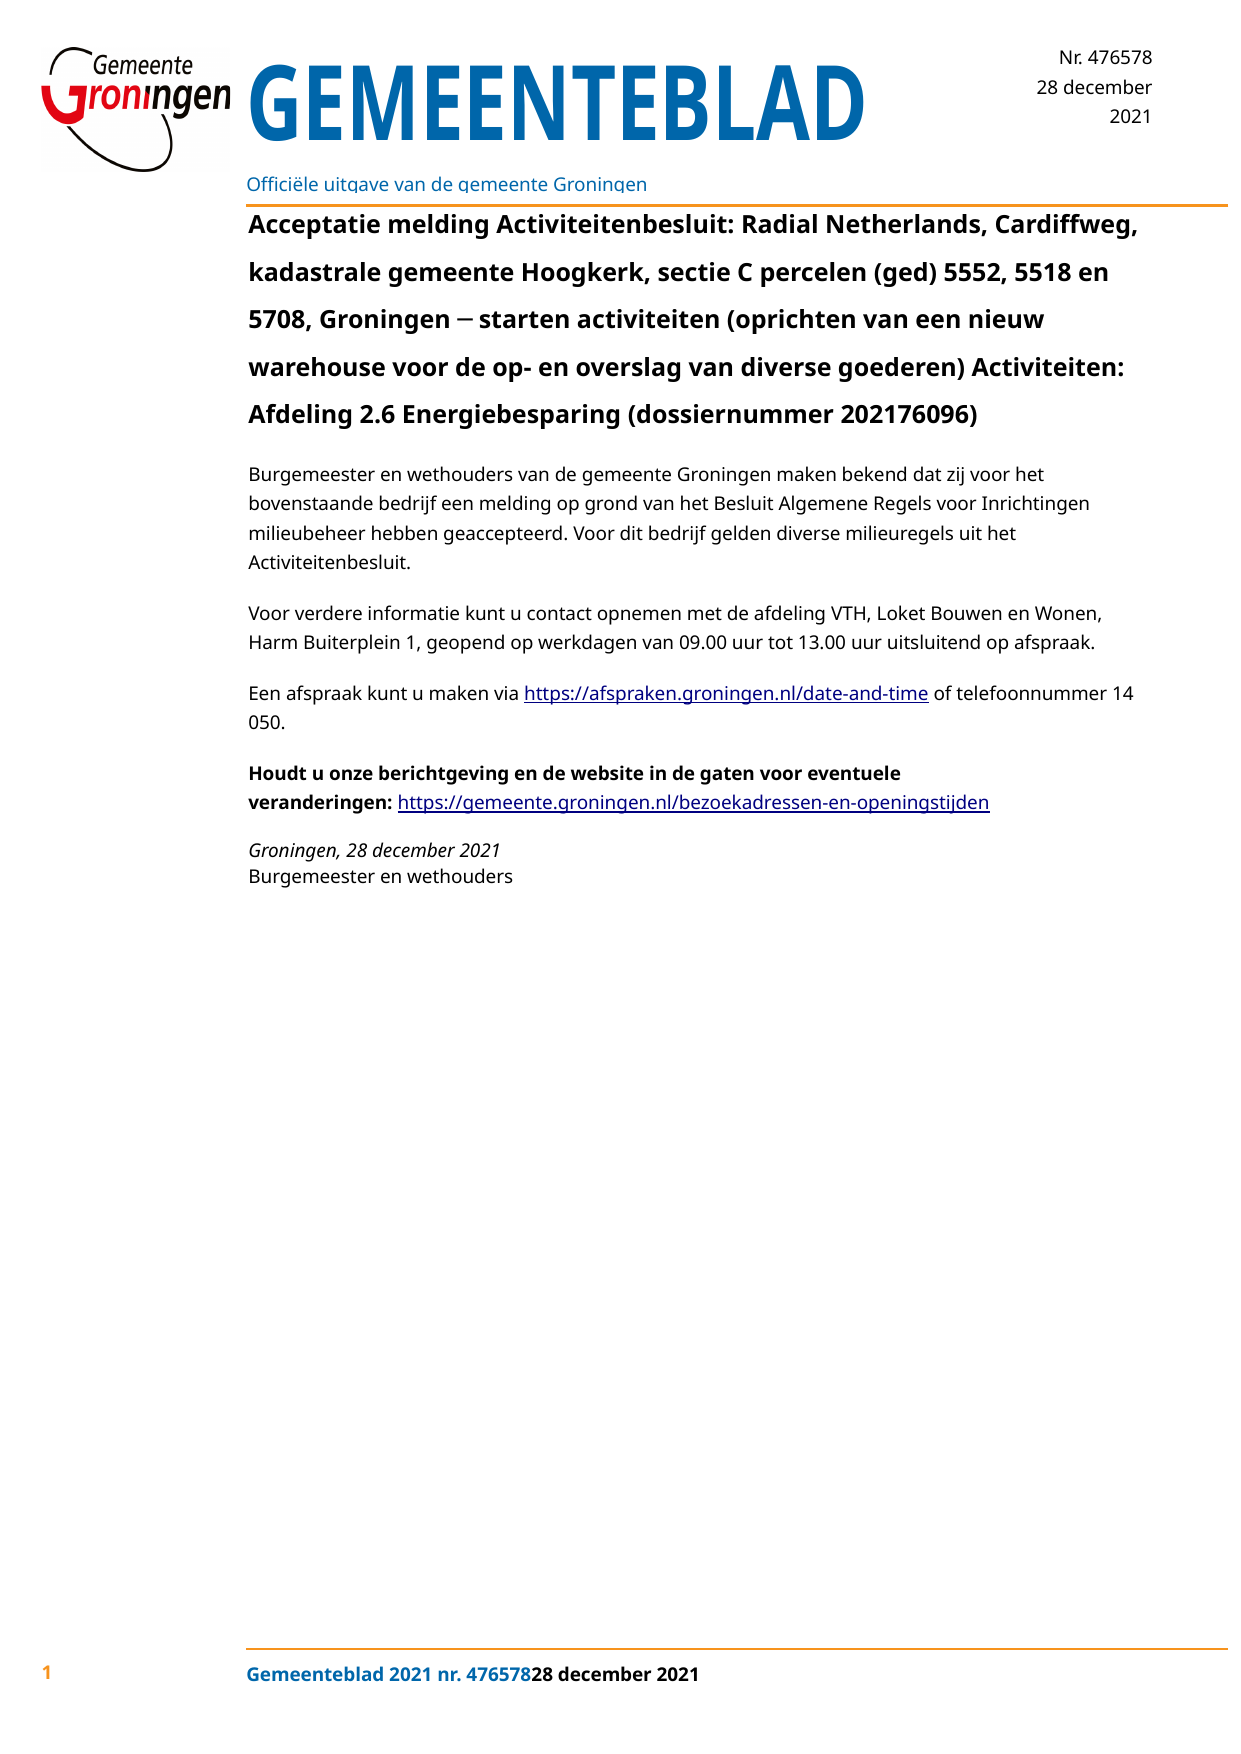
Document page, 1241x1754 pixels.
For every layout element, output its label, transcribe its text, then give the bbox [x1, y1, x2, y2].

picture [41, 47, 231, 172]
text Burgemeester en wethouders van de gemeente Groningen maken bekend dat zij voor het bovenstaande bedrijf een melding op grond van het Besluit Algemene Regels voor Inrichtingen milieubeheer hebben geaccepteerd. Voor dit bedrijf gelden diverse milieuregels uit het Activiteitenbesluit. [248, 461, 1152, 575]
text Voor verdere informatie kunt u contact opnemen met de afdeling VTH, Loket Bouwen en Wonen, Harm Buiterplein 1, geopend op werkdagen van 09.00 uur tot 13.00 uur uitsluitend op afspraak. [248, 600, 1152, 655]
text Burgemeester en wethouders [248, 863, 1152, 889]
text Groningen, 28 december 2021 [248, 837, 1152, 863]
text Houdt u onze berichtgeving en de website in de gaten voor eventuele veranderingen: https://gemeente.groningen.nl/bezoekadressen-en-openingstijden [248, 760, 1152, 815]
text Acceptatie melding Activiteitenbesluit: Radial Netherlands, Cardiffweg, kadastrale gemeente Hoogkerk, sectie C percelen (ged) 5552, 5518 en 5708, Groningen ─ starten activiteiten (oprichten van een nieuw warehouse voor de op- en overslag van diverse goederen) Activiteiten: Afdeling 2.6 Energiebesparing (dossiernummer 202176096) [248, 207, 1152, 431]
text Een afspraak kunt u maken via https://afspraken.groningen.nl/date-and-time of telefoonnummer 14 050. [248, 680, 1152, 735]
